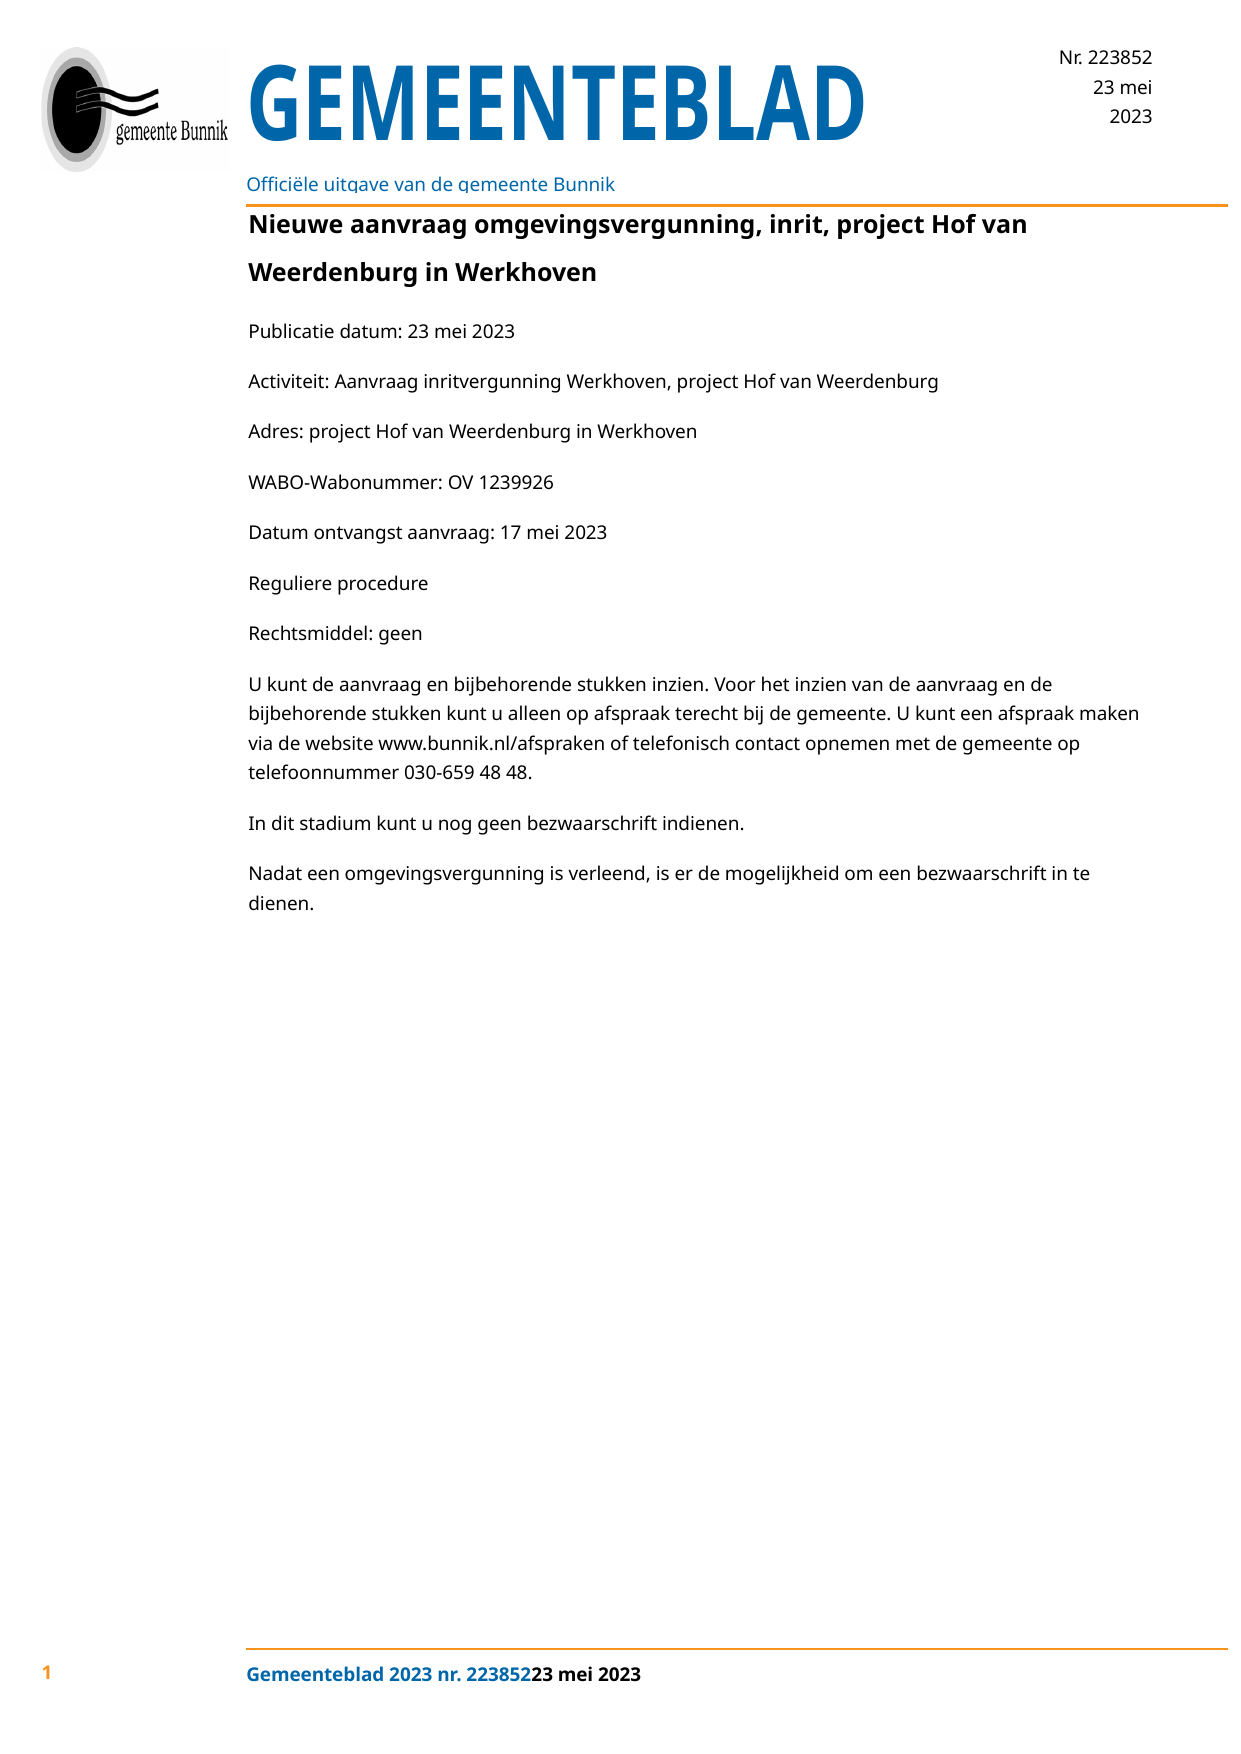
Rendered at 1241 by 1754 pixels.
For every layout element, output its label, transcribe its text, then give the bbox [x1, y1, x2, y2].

picture [41, 47, 231, 172]
text Adres: project Hof van Weerdenburg in Werkhoven [248, 419, 1152, 444]
text In dit stadium kunt u nog geen bezwaarschrift indienen. [248, 810, 1152, 836]
text Reguliere procedure [248, 570, 1152, 596]
text Publicatie datum: 23 mei 2023 [248, 318, 1152, 344]
text U kunt de aanvraag en bijbehorende stukken inzien. Voor het inzien van de aanvraag en de bijbehorende stukken kunt u alleen op afspraak terecht bij de gemeente. U kunt een afspraak maken via de website www.bunnik.nl/afspraken of telefonisch contact opnemen met de gemeente op telefoonnummer 030-659 48 48. [248, 671, 1152, 785]
text Datum ontvangst aanvraag: 17 mei 2023 [248, 519, 1152, 545]
text WABO-Wabonummer: OV 1239926 [248, 469, 1152, 495]
text Rechtsmiddel: geen [248, 620, 1152, 646]
text Nadat een omgevingsvergunning is verleend, is er de mogelijkheid om een bezwaarschrift in te dienen. [248, 860, 1152, 916]
text Activiteit: Aanvraag inritvergunning Werkhoven, project Hof van Weerdenburg [248, 368, 1152, 394]
text Nieuwe aanvraag omgevingsvergunning, inrit, project Hof van Weerdenburg in Werkhoven [248, 207, 1152, 288]
